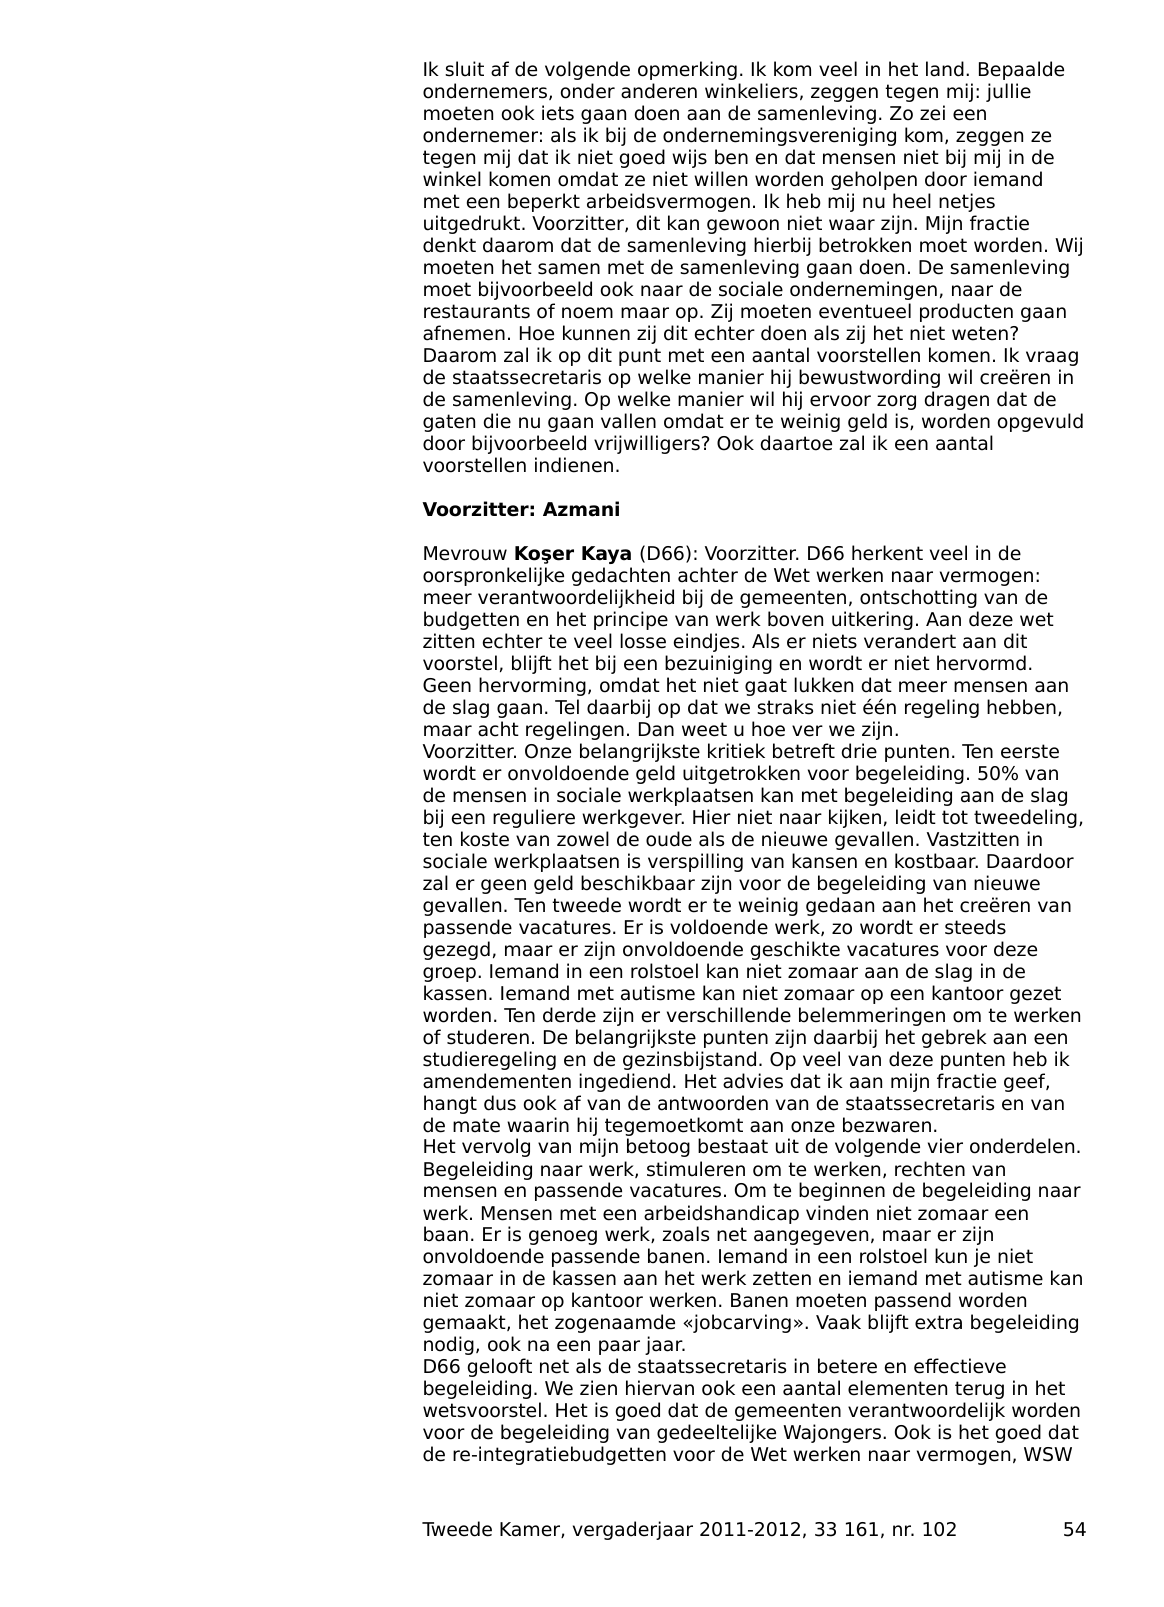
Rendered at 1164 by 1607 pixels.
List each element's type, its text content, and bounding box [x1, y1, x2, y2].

subtitle Voorzitter: Azmani [422, 499, 1087, 521]
text Ik sluit af de volgende opmerking. Ik kom veel in het land. Bepaalde ondernemers, onder anderen winkeliers, zeggen tegen mij: jullie moeten ook iets gaan doen aan de samenleving. Zo zei een ondernemer: als ik bij de ondernemingsvereniging kom, zeggen ze tegen mij dat ik niet goed wijs ben en dat mensen niet bij mij in de winkel komen omdat ze niet willen worden geholpen door iemand met een beperkt arbeidsvermogen. Ik heb mij nu heel netjes uitgedrukt. Voorzitter, dit kan gewoon niet waar zijn. Mijn fractie denkt daarom dat de samenleving hierbij betrokken moet worden. Wij moeten het samen met de samenleving gaan doen. De samenleving moet bijvoorbeeld ook naar de sociale ondernemingen, naar de restaurants of noem maar op. Zij moeten eventueel producten gaan afnemen. Hoe kunnen zij dit echter doen als zij het niet weten? Daarom zal ik op dit punt met een aantal voorstellen komen. Ik vraag de staatssecretaris op welke manier hij bewustwording wil creëren in de samenleving. Op welke manier wil hij ervoor zorg dragen dat de gaten die nu gaan vallen omdat er te weinig geld is, worden opgevuld door bijvoorbeeld vrijwilligers? Ook daartoe zal ik een aantal voorstellen indienen. [422, 59, 1087, 477]
text Het vervolg van mijn betoog bestaat uit de volgende vier onderdelen. Begeleiding naar werk, stimuleren om te werken, rechten van mensen en passende vacatures. Om te beginnen de begeleiding naar werk. Mensen met een arbeidshandicap vinden niet zomaar een baan. Er is genoeg werk, zoals net aangegeven, maar er zijn onvoldoende passende banen. Iemand in een rolstoel kun je niet zomaar in de kassen aan het werk zetten en iemand met autisme kan niet zomaar op kantoor werken. Banen moeten passend worden gemaakt, het zogenaamde «jobcarving». Vaak blijft extra begeleiding nodig, ook na een paar jaar. [422, 1136, 1087, 1356]
text Mevrouw Koşer Kaya (D66): Voorzitter. D66 herkent veel in de oorspronkelijke gedachten achter de Wet werken naar vermogen: meer verantwoordelijkheid bij de gemeenten, ontschotting van de budgetten en het principe van werk boven uitkering. Aan deze wet zitten echter te veel losse eindjes. Als er niets verandert aan dit voorstel, blijft het bij een bezuiniging en wordt er niet hervormd. Geen hervorming, omdat het niet gaat lukken dat meer mensen aan de slag gaan. Tel daarbij op dat we straks niet één regeling hebben, maar acht regelingen. Dan weet u hoe ver we zijn. [422, 543, 1087, 741]
text D66 gelooft net als de staatssecretaris in betere en effectieve begeleiding. We zien hiervan ook een aantal elementen terug in het wetsvoorstel. Het is goed dat de gemeenten verantwoordelijk worden voor de begeleiding van gedeeltelijke Wajongers. Ook is het goed dat de re-integratiebudgetten voor de Wet werken naar vermogen, WSW [422, 1356, 1087, 1466]
text Voorzitter. Onze belangrijkste kritiek betreft drie punten. Ten eerste wordt er onvoldoende geld uitgetrokken voor begeleiding. 50% van de mensen in sociale werkplaatsen kan met begeleiding aan de slag bij een reguliere werkgever. Hier niet naar kijken, leidt tot tweedeling, ten koste van zowel de oude als de nieuwe gevallen. Vastzitten in sociale werkplaatsen is verspilling van kansen en kostbaar. Daardoor zal er geen geld beschikbaar zijn voor de begeleiding van nieuwe gevallen. Ten tweede wordt er te weinig gedaan aan het creëren van passende vacatures. Er is voldoende werk, zo wordt er steeds gezegd, maar er zijn onvoldoende geschikte vacatures voor deze groep. Iemand in een rolstoel kan niet zomaar aan de slag in de kassen. Iemand met autisme kan niet zomaar op een kantoor gezet worden. Ten derde zijn er verschillende belemmeringen om te werken of studeren. De belangrijkste punten zijn daarbij het gebrek aan een studieregeling en de gezinsbijstand. Op veel van deze punten heb ik amendementen ingediend. Het advies dat ik aan mijn fractie geef, hangt dus ook af van de antwoorden van de staatssecretaris en van de mate waarin hij tegemoetkomt aan onze bezwaren. [422, 741, 1087, 1136]
